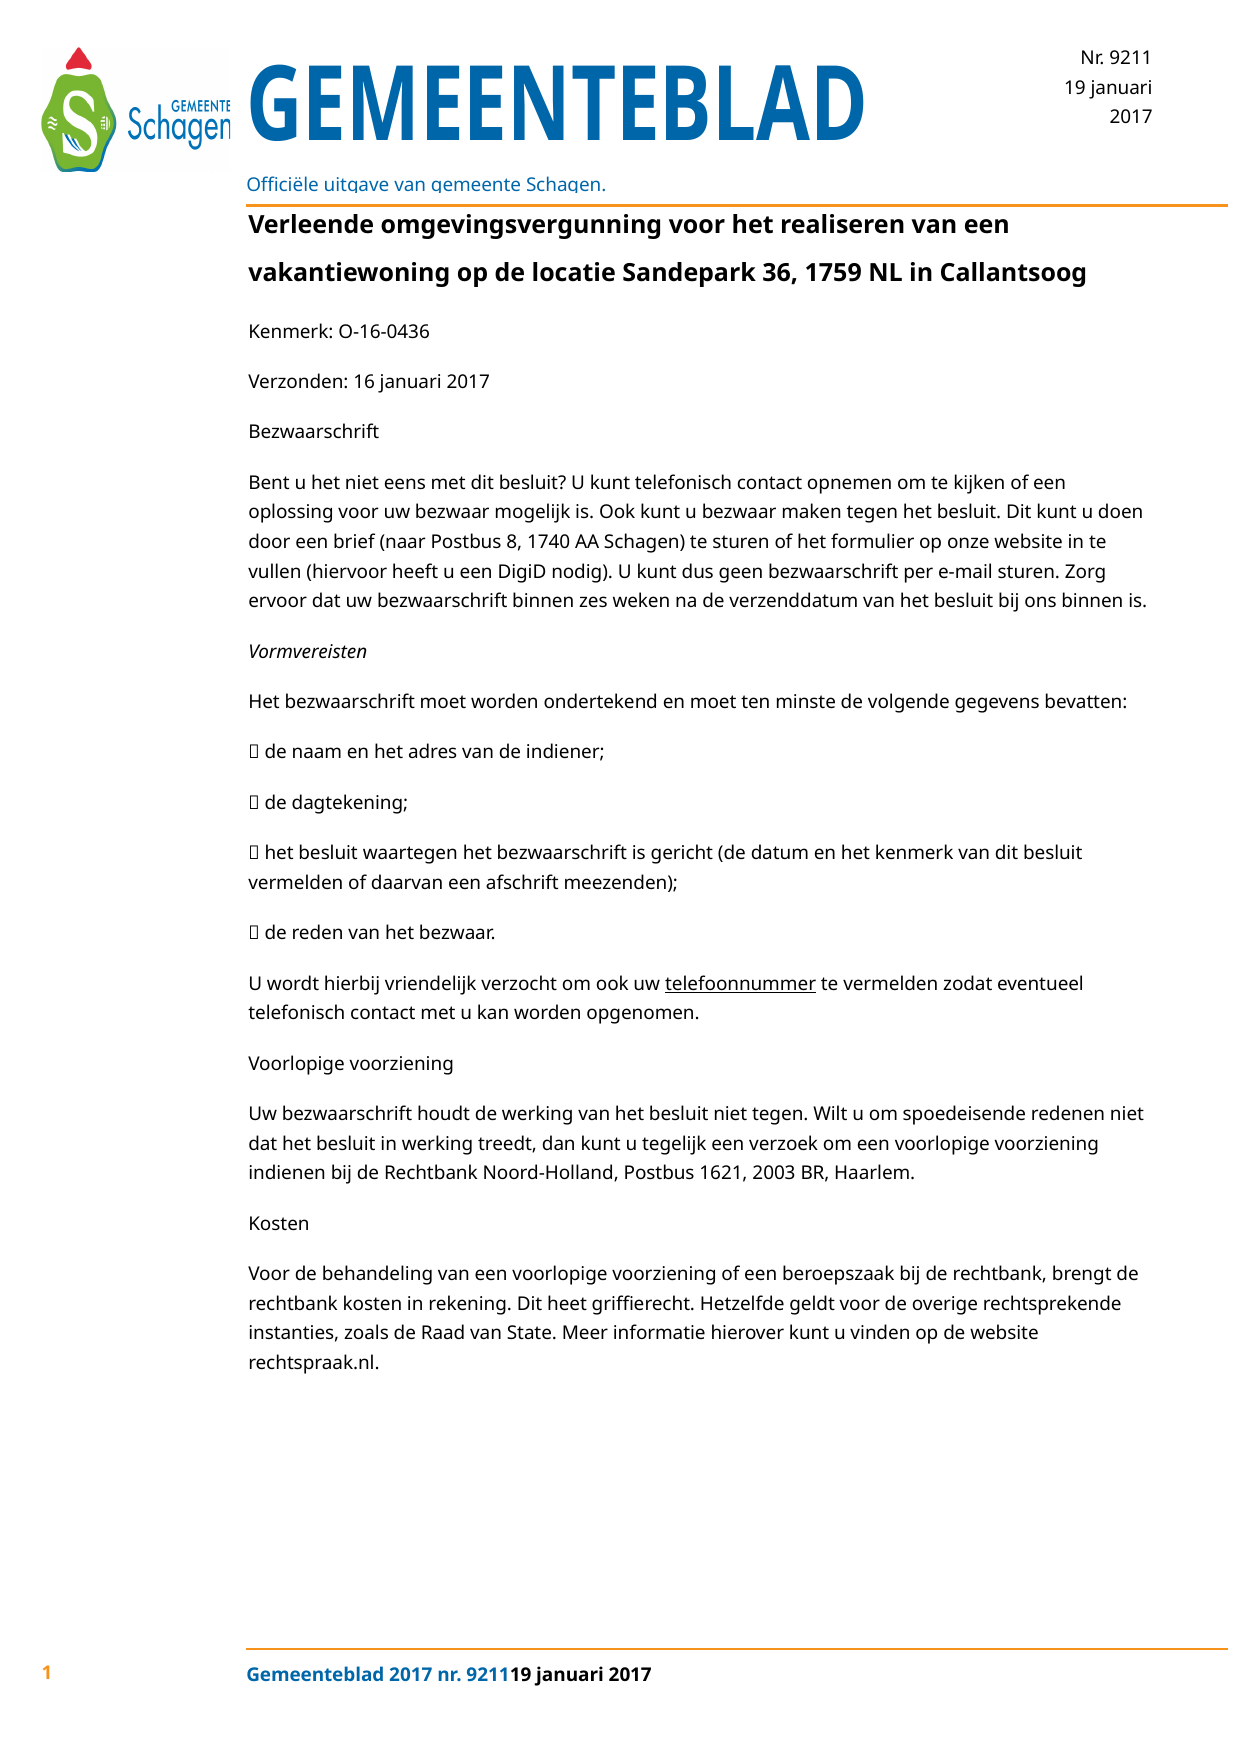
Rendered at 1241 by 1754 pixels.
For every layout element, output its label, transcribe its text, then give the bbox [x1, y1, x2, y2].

text U wordt hierbij vriendelijk verzocht om ook uw telefoonnummer te vermelden zodat eventueel telefonisch contact met u kan worden opgenomen. [248, 970, 1152, 1025]
text  het besluit waartegen het bezwaarschrift is gericht (de datum en het kenmerk van dit besluit vermelden of daarvan een afschrift meezenden); [248, 839, 1152, 895]
picture [41, 47, 231, 172]
text  de naam en het adres van de indiener; [248, 739, 1152, 764]
text Kosten [248, 1210, 1152, 1236]
text Verzonden: 16 januari 2017 [248, 368, 1152, 394]
text Voorlopige voorziening [248, 1050, 1152, 1076]
text Kenmerk: O-16-0436 [248, 318, 1152, 344]
text Vormvereisten [248, 638, 1152, 664]
text Bezwaarschrift [248, 419, 1152, 444]
text Uw bezwaarschrift houdt de werking van het besluit niet tegen. Wilt u om spoedeisende redenen niet dat het besluit in werking treedt, dan kunt u tegelijk een verzoek om een voorlopige voorziening indienen bij de Rechtbank Noord-Holland, Postbus 1621, 2003 BR, Haarlem. [248, 1100, 1152, 1185]
text Verleende omgevingsvergunning voor het realiseren van een vakantiewoning op de locatie Sandepark 36, 1759 NL in Callantsoog [248, 207, 1152, 288]
text Het bezwaarschrift moet worden ondertekend en moet ten minste de volgende gegevens bevatten: [248, 688, 1152, 714]
text  de dagtekening; [248, 789, 1152, 815]
text Voor de behandeling van een voorlopige voorziening of een beroepszaak bij de rechtbank, brengt de rechtbank kosten in rekening. Dit heet griffierecht. Hetzelfde geldt voor de overige rechtsprekende instanties, zoals de Raad van State. Meer informatie hierover kunt u vinden op de website rechtspraak.nl. [248, 1260, 1152, 1375]
text Bent u het niet eens met dit besluit? U kunt telefonisch contact opnemen om te kijken of een oplossing voor uw bezwaar mogelijk is. Ook kunt u bezwaar maken tegen het besluit. Dit kunt u doen door een brief (naar Postbus 8, 1740 AA Schagen) te sturen of het formulier op onze website in te vullen (hiervoor heeft u een DigiD nodig). U kunt dus geen bezwaarschrift per e-mail sturen. Zorg ervoor dat uw bezwaarschrift binnen zes weken na de verzenddatum van het besluit bij ons binnen is. [248, 469, 1152, 613]
text  de reden van het bezwaar. [248, 919, 1152, 945]
